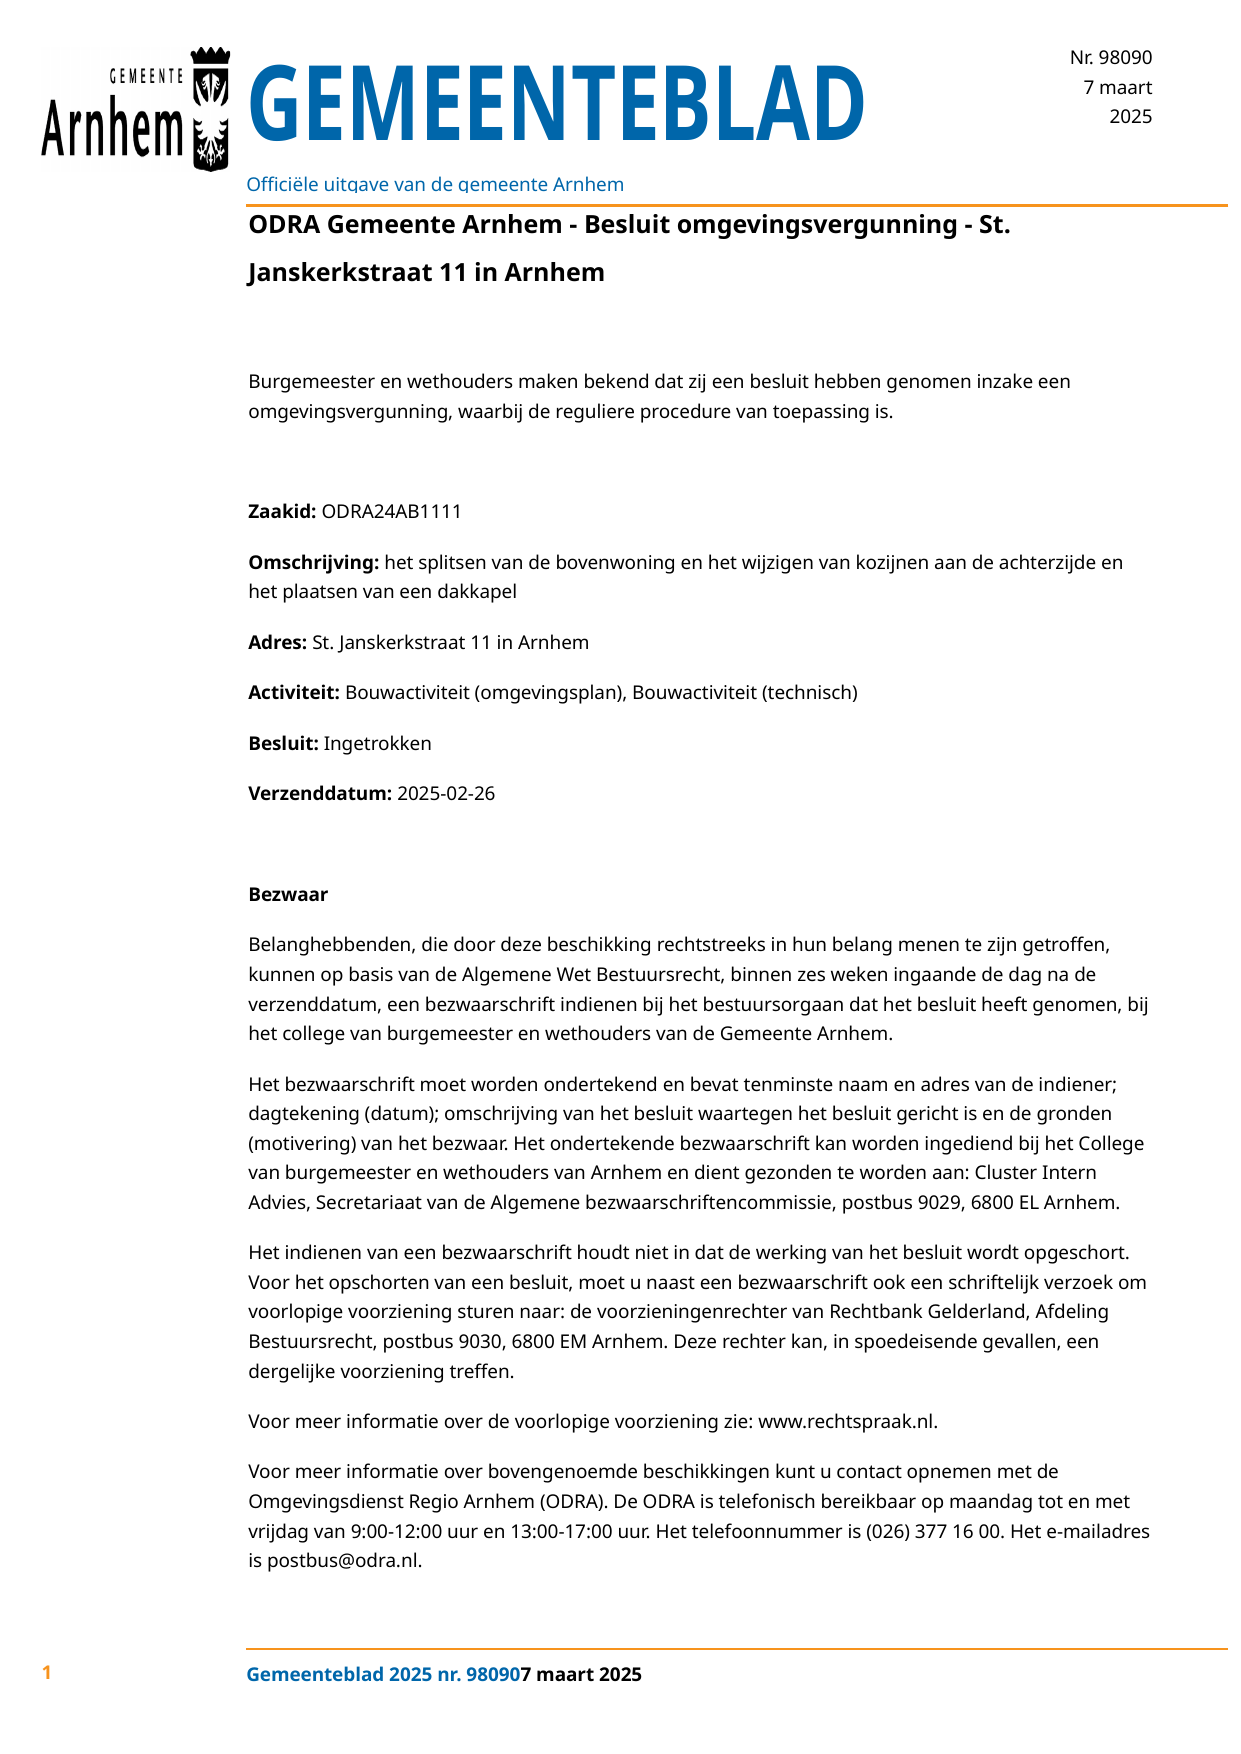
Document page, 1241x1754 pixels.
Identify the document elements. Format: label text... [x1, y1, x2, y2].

text Adres: St. Janskerkstraat 11 in Arnhem [248, 629, 1152, 655]
text Het bezwaarschrift moet worden ondertekend en bevat tenminste naam en adres van de indiener; dagtekening (datum); omschrijving van het besluit waartegen het besluit gericht is en de gronden (motivering) van het bezwaar. Het ondertekende bezwaarschrift kan worden ingediend bij het College van burgemeester en wethouders van Arnhem en dient gezonden te worden aan: Cluster Intern Advies, Secretariaat van de Algemene bezwaarschriftencommissie, postbus 9029, 6800 EL Arnhem. [248, 1071, 1152, 1215]
text Voor meer informatie over bovengenoemde beschikkingen kunt u contact opnemen met de Omgevingsdienst Regio Arnhem (ODRA). De ODRA is telefonisch bereikbaar op maandag tot en met vrijdag van 9:00-12:00 uur en 13:00-17:00 uur. Het telefoonnummer is (026) 377 16 00. Het e-mailadres is postbus@odra.nl. [248, 1459, 1152, 1573]
text Burgemeester en wethouders maken bekend dat zij een besluit hebben genomen inzake een omgevingsvergunning, waarbij de reguliere procedure van toepassing is. [248, 368, 1152, 424]
text Activiteit: Bouwactiviteit (omgevingsplan), Bouwactiviteit (technisch) [248, 679, 1152, 705]
text Omschrijving: het splitsen van de bovenwoning en het wijzigen van kozijnen aan de achterzijde en het plaatsen van een dakkapel [248, 549, 1152, 604]
text Zaakid: ODRA24AB1111 [248, 499, 1152, 524]
text Besluit: Ingetrokken [248, 730, 1152, 756]
text ODRA Gemeente Arnhem - Besluit omgevingsvergunning - St. Janskerkstraat 11 in Arnhem [248, 207, 1152, 288]
text Het indienen van een bezwaarschrift houdt niet in dat de werking van het besluit wordt opgeschort. Voor het opschorten van een besluit, moet u naast een bezwaarschrift ook een schriftelijk verzoek om voorlopige voorziening sturen naar: de voorzieningenrechter van Rechtbank Gelderland, Afdeling Bestuursrecht, postbus 9030, 6800 EM Arnhem. Deze rechter kan, in spoedeisende gevallen, een dergelijke voorziening treffen. [248, 1239, 1152, 1384]
picture [41, 47, 231, 172]
text Bezwaar [248, 881, 1152, 907]
text Belanghebbenden, die door deze beschikking rechtstreeks in hun belang menen te zijn getroffen, kunnen op basis van de Algemene Wet Bestuursrecht, binnen zes weken ingaande de dag na de verzenddatum, een bezwaarschrift indienen bij het bestuursorgaan dat het besluit heeft genomen, bij het college van burgemeester en wethouders van de Gemeente Arnhem. [248, 932, 1152, 1046]
text Verzenddatum: 2025-02-26 [248, 780, 1152, 806]
text Voor meer informatie over de voorlopige voorziening zie: www.rechtspraak.nl. [248, 1408, 1152, 1434]
